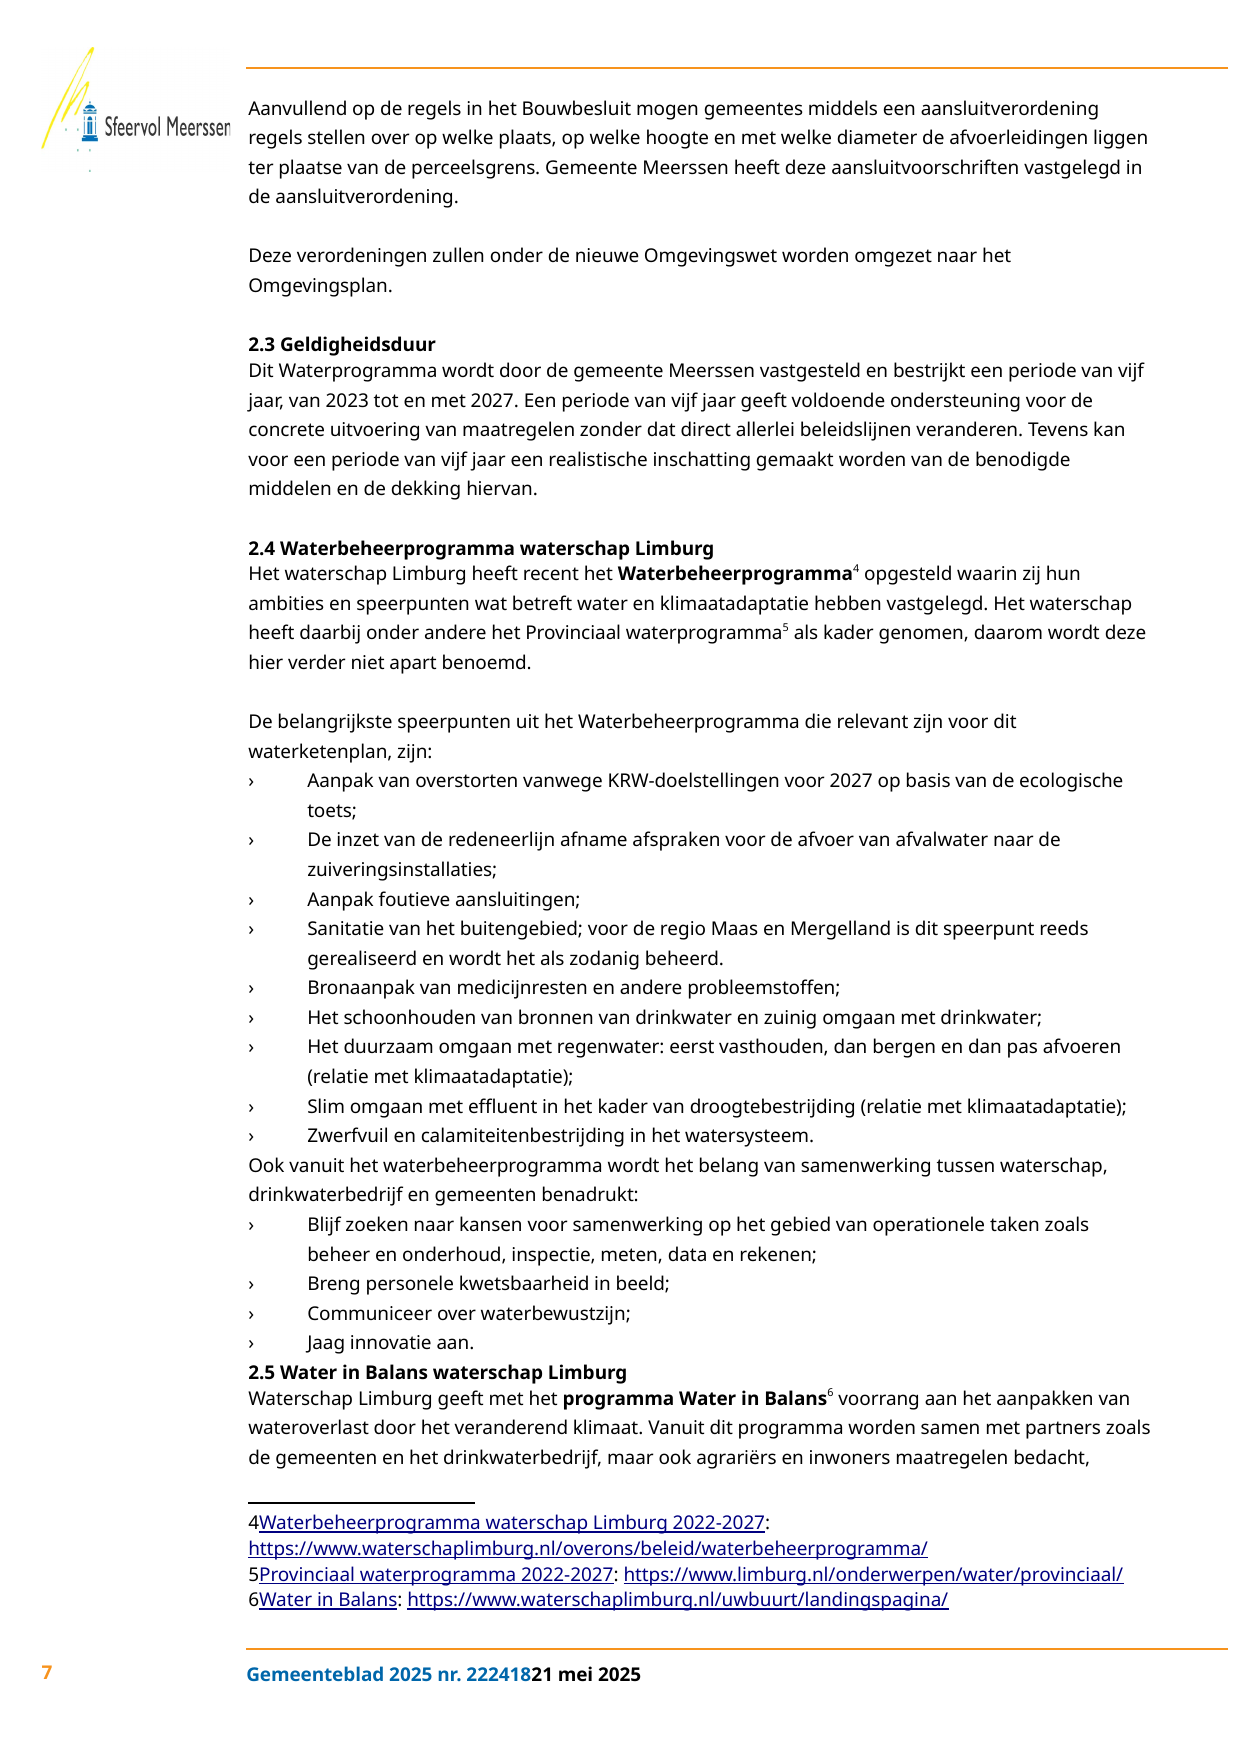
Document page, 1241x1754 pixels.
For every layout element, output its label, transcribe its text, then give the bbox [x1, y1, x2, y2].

list Sanitatie van het buitengebied; voor de regio Maas en Mergelland is dit speerpunt reeds gerealiseerd en wordt het als zodanig beheerd. [248, 915, 1152, 971]
text Water in Balans: https://www.waterschaplimburg.nl/uwbuurt/landingspagina/ [248, 1586, 1152, 1612]
list Slim omgaan met effluent in het kader van droogtebestrijding (relatie met klimaatadaptatie); [248, 1093, 1152, 1119]
list Blijf zoeken naar kansen voor samenwerking op het gebied van operationele taken zoals beheer en onderhoud, inspectie, meten, data en rekenen; [248, 1211, 1152, 1267]
text 2.4 Waterbeheerprogramma waterschap Limburg [248, 535, 1152, 560]
text Het waterschap Limburg heeft recent het Waterbeheerprogramma opgesteld waarin zij hun ambities en speerpunten wat betreft water en klimaatadaptatie hebben vastgelegd. Het waterschap heeft daarbij onder andere het Provinciaal waterprogramma als kader genomen, daarom wordt deze hier verder niet apart benoemd. [248, 560, 1152, 675]
list Bronaanpak van medicijnresten en andere probleemstoffen; [248, 974, 1152, 1000]
list Communiceer over waterbewustzijn; [248, 1300, 1152, 1326]
text 2.3 Geldigheidsduur [248, 331, 1152, 357]
list Het schoonhouden van bronnen van drinkwater en zuinig omgaan met drinkwater; [248, 1004, 1152, 1030]
list Het duurzaam omgaan met regenwater: eerst vasthouden, dan bergen en dan pas afvoeren (relatie met klimaatadaptatie); [248, 1034, 1152, 1089]
list Jaag innovatie aan. [248, 1329, 1152, 1355]
text De belangrijkste speerpunten uit het Waterbeheerprogramma die relevant zijn voor dit waterketenplan, zijn: [248, 708, 1152, 764]
list Breng personele kwetsbaarheid in beeld; [248, 1270, 1152, 1296]
text Deze verordeningen zullen onder de nieuwe Omgevingswet worden omgezet naar het Omgevingsplan. [248, 243, 1152, 298]
text Provinciaal waterprogramma 2022-2027: https://www.limburg.nl/onderwerpen/water/provinciaal/ [248, 1561, 1152, 1586]
list Zwerfvuil en calamiteitenbestrijding in het watersysteem. [248, 1122, 1152, 1148]
text Ook vanuit het waterbeheerprogramma wordt het belang van samenwerking tussen waterschap, drinkwaterbedrijf en gemeenten benadrukt: [248, 1152, 1152, 1207]
text 2.5 Water in Balans waterschap Limburg [248, 1359, 1152, 1385]
text Waterbeheerprogramma waterschap Limburg 2022-2027: https://www.waterschaplimburg.nl/overons/beleid/waterbeheerprogramma/ [248, 1509, 1152, 1561]
picture [41, 47, 231, 172]
text Aanvullend op de regels in het Bouwbesluit mogen gemeentes middels een aansluitverordening regels stellen over op welke plaats, op welke hoogte en met welke diameter de afvoerleidingen liggen ter plaatse van de perceelsgrens. Gemeente Meerssen heeft deze aansluitvoorschriften vastgelegd in de aansluitverordening. [248, 95, 1152, 209]
list Aanpak foutieve aansluitingen; [248, 886, 1152, 912]
list Aanpak van overstorten vanwege KRW-doelstellingen voor 2027 op basis van de ecologische toets; [248, 767, 1152, 823]
list De inzet van de redeneerlijn afname afspraken voor de afvoer van afvalwater naar de zuiveringsinstallaties; [248, 827, 1152, 882]
text Dit Waterprogramma wordt door de gemeente Meerssen vastgesteld en bestrijkt een periode van vijf jaar, van 2023 tot en met 2027. Een periode van vijf jaar geeft voldoende ondersteuning voor de concrete uitvoering van maatregelen zonder dat direct allerlei beleidslijnen veranderen. Tevens kan voor een periode van vijf jaar een realistische inschatting gemaakt worden van de benodigde middelen en de dekking hiervan. [248, 357, 1152, 501]
text Waterschap Limburg geeft met het programma Water in Balans voorrang aan het aanpakken van wateroverlast door het veranderend klimaat. Vanuit dit programma worden samen met partners zoals de gemeenten en het drinkwaterbedrijf, maar ook agrariërs en inwoners maatregelen bedacht, [248, 1385, 1152, 1470]
